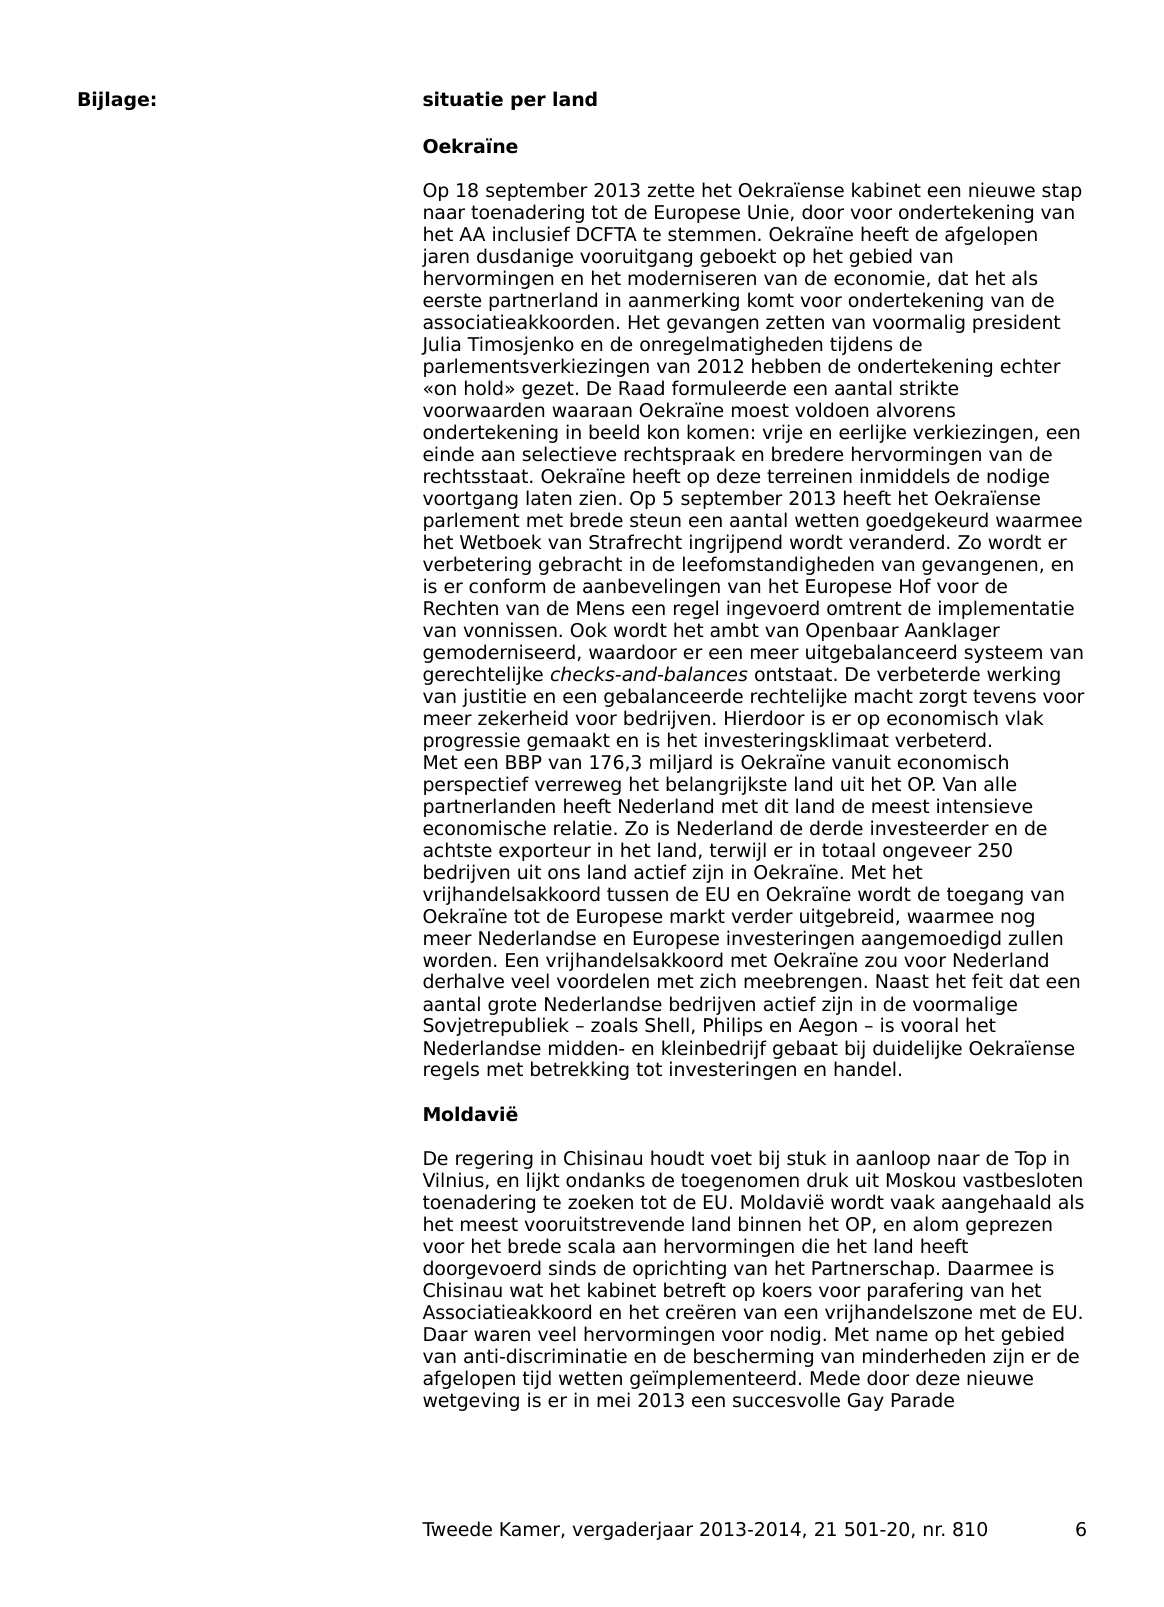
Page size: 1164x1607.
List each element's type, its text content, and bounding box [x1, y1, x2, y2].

subtitle Moldavië [422, 1103, 1087, 1126]
subtitle Bijlage: situatie per land [77, 89, 1087, 111]
subtitle Oekraïne [422, 136, 1087, 158]
text Met een BBP van 176,3 miljard is Oekraïne vanuit economisch perspectief verreweg het belangrijkste land uit het OP. Van alle partnerlanden heeft Nederland met dit land de meest intensieve economische relatie. Zo is Nederland de derde investeerder en de achtste exporteur in het land, terwijl er in totaal ongeveer 250 bedrijven uit ons land actief zijn in Oekraïne. Met het vrijhandelsakkoord tussen de EU en Oekraïne wordt de toegang van Oekraïne tot de Europese markt verder uitgebreid, waarmee nog meer Nederlandse en Europese investeringen aangemoedigd zullen worden. Een vrijhandelsakkoord met Oekraïne zou voor Nederland derhalve veel voordelen met zich meebrengen. Naast het feit dat een aantal grote Nederlandse bedrijven actief zijn in de voormalige Sovjetrepubliek – zoals Shell, Philips en Aegon – is vooral het Nederlandse midden- en kleinbedrijf gebaat bij duidelijke Oekraïense regels met betrekking tot investeringen en handel. [422, 752, 1087, 1081]
text Op 18 september 2013 zette het Oekraïense kabinet een nieuwe stap naar toenadering tot de Europese Unie, door voor ondertekening van het AA inclusief DCFTA te stemmen. Oekraïne heeft de afgelopen jaren dusdanige vooruitgang geboekt op het gebied van hervormingen en het moderniseren van de economie, dat het als eerste partnerland in aanmerking komt voor ondertekening van de associatieakkoorden. Het gevangen zetten van voormalig president Julia Timosjenko en de onregelmatigheden tijdens de parlementsverkiezingen van 2012 hebben de ondertekening echter «on hold» gezet. De Raad formuleerde een aantal strikte voorwaarden waaraan Oekraïne moest voldoen alvorens ondertekening in beeld kon komen: vrije en eerlijke verkiezingen, een einde aan selectieve rechtspraak en bredere hervormingen van de rechtsstaat. Oekraïne heeft op deze terreinen inmiddels de nodige voortgang laten zien. Op 5 september 2013 heeft het Oekraïense parlement met brede steun een aantal wetten goedgekeurd waarmee het Wetboek van Strafrecht ingrijpend wordt veranderd. Zo wordt er verbetering gebracht in de leefomstandigheden van gevangenen, en is er conform de aanbevelingen van het Europese Hof voor de Rechten van de Mens een regel ingevoerd omtrent de implementatie van vonnissen. Ook wordt het ambt van Openbaar Aanklager gemoderniseerd, waardoor er een meer uitgebalanceerd systeem van gerechtelijke checks-and-balances ontstaat. De verbeterde werking van justitie en een gebalanceerde rechtelijke macht zorgt tevens voor meer zekerheid voor bedrijven. Hierdoor is er op economisch vlak progressie gemaakt en is het investeringsklimaat verbeterd. [422, 180, 1087, 752]
text De regering in Chisinau houdt voet bij stuk in aanloop naar de Top in Vilnius, en lijkt ondanks de toegenomen druk uit Moskou vastbesloten toenadering te zoeken tot de EU. Moldavië wordt vaak aangehaald als het meest vooruitstrevende land binnen het OP, en alom geprezen voor het brede scala aan hervormingen die het land heeft doorgevoerd sinds de oprichting van het Partnerschap. Daarmee is Chisinau wat het kabinet betreft op koers voor parafering van het Associatieakkoord en het creëren van een vrijhandelszone met de EU. Daar waren veel hervormingen voor nodig. Met name op het gebied van anti-discriminatie en de bescherming van minderheden zijn er de afgelopen tijd wetten geïmplementeerd. Mede door deze nieuwe wetgeving is er in mei 2013 een succesvolle Gay Parade [422, 1148, 1087, 1411]
